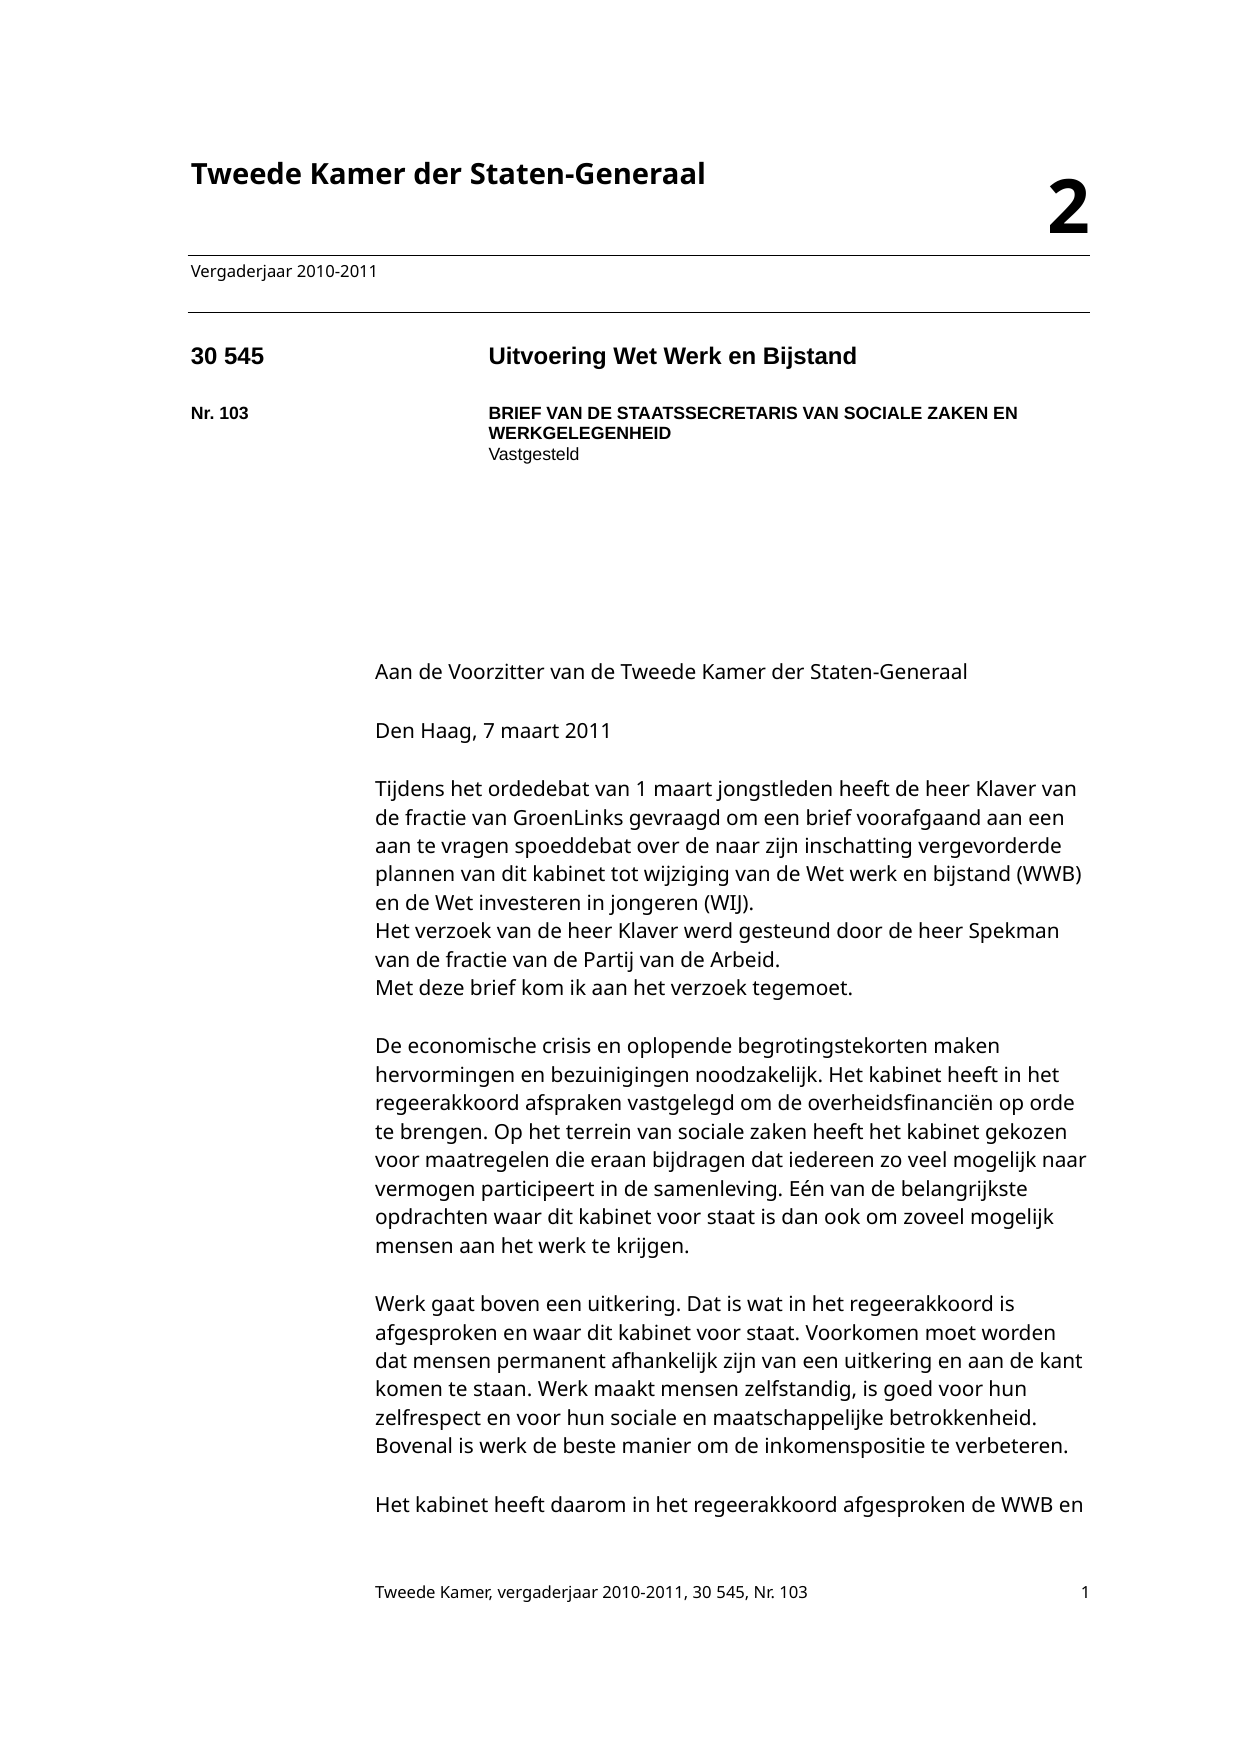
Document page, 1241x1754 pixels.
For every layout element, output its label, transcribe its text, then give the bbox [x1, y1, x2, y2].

text Met deze brief kom ik aan het verzoek tegemoet. [375, 973, 1090, 1002]
table_cell 30 545 [188, 339, 485, 399]
text Werk gaat boven een uitkering. Dat is wat in het regeerakkoord is afgesproken en waar dit kabinet voor staat. Voorkomen moet worden dat mensen permanent afhankelijk zijn van een uitkering en aan de kant komen te staan. Werk maakt mensen zelfstandig, is goed voor hun zelfrespect en voor hun sociale en maatschappelijke betrokkenheid. Bovenal is werk de beste manier om de inkomenspositie te verbeteren. [375, 1289, 1090, 1460]
table_cell Nr. 103 [188, 399, 485, 539]
text Aan de Voorzitter van de Tweede Kamer der Staten-Generaal [375, 657, 1090, 686]
table_cell BRIEF VAN DE STAATSSECRETARIS VAN SOCIALE ZAKEN EN WERKGELEGENHEID Vastgesteld [485, 399, 1090, 539]
text Het verzoek van de heer Klaver werd gesteund door de heer Spekman van de fractie van de Partij van de Arbeid. [375, 916, 1090, 973]
table_cell Uitvoering Wet Werk en Bijstand [485, 339, 1090, 399]
text De economische crisis en oplopende begrotingstekorten maken hervormingen en bezuinigingen noodzakelijk. Het kabinet heeft in het regeerakkoord afspraken vastgelegd om de overheidsfinanciën op orde te brengen. Op het terrein van sociale zaken heeft het kabinet gekozen voor maatregelen die eraan bijdragen dat iedereen zo veel mogelijk naar vermogen participeert in de samenleving. Eén van de belangrijkste opdrachten waar dit kabinet voor staat is dan ook om zoveel mogelijk mensen aan het werk te krijgen. [375, 1032, 1090, 1259]
table_header 2 [910, 150, 1090, 255]
table_header Tweede Kamer der Staten-Generaal [188, 150, 909, 255]
table_cell [485, 313, 1090, 339]
table_cell [485, 256, 1090, 312]
table_cell Vergaderjaar 2010-2011 [188, 256, 485, 312]
table_cell [188, 313, 485, 339]
text Het kabinet heeft daarom in het regeerakkoord afgesproken de WWB en [375, 1490, 1090, 1518]
text Den Haag, 7 maart 2011 [375, 716, 1090, 744]
text Tijdens het ordedebat van 1 maart jongstleden heeft de heer Klaver van de fractie van GroenLinks gevraagd om een brief voorafgaand aan een aan te vragen spoeddebat over de naar zijn inschatting vergevorderde plannen van dit kabinet tot wijziging van de Wet werk en bijstand (WWB) en de Wet investeren in jongeren (WIJ). [375, 774, 1090, 916]
